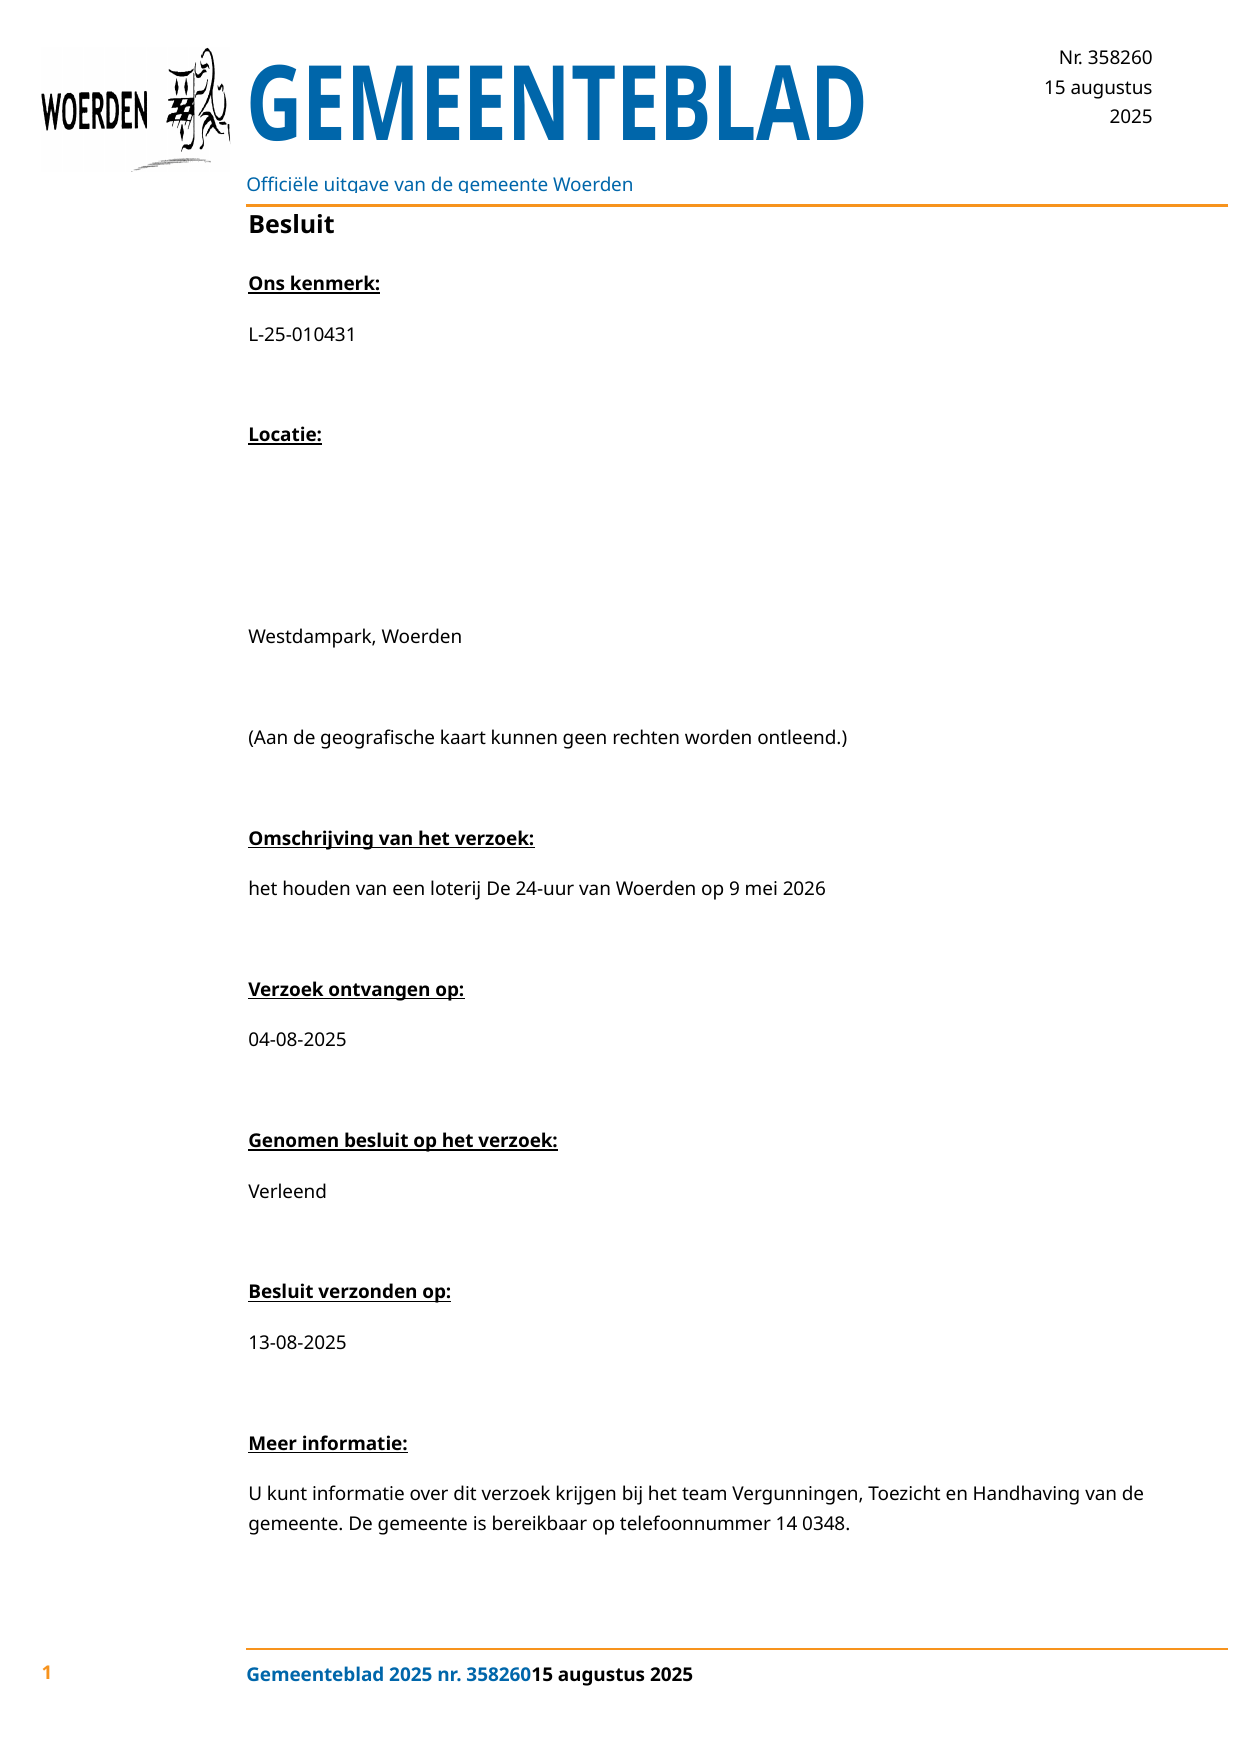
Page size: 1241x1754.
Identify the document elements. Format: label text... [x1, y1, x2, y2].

text Locatie: [248, 422, 1152, 447]
text Verleend [248, 1178, 1152, 1203]
text Verzoek ontvangen op: [248, 976, 1152, 1002]
text Ons kenmerk: [248, 270, 1152, 296]
text Besluit [248, 207, 1152, 241]
picture [41, 47, 231, 172]
text 04-08-2025 [248, 1027, 1152, 1052]
text (Aan de geografische kaart kunnen geen rechten worden ontleend.) [248, 724, 1152, 750]
text L-25-010431 [248, 321, 1152, 346]
text Genomen besluit op het verzoek: [248, 1127, 1152, 1153]
text het houden van een loterij De 24-uur van Woerden op 9 mei 2026 [248, 875, 1152, 901]
text Westdampark, Woerden [248, 623, 1152, 649]
text 13-08-2025 [248, 1329, 1152, 1355]
text U kunt informatie over dit verzoek krijgen bij het team Vergunningen, Toezicht en Handhaving van de gemeente. De gemeente is bereikbaar op telefoonnummer 14 0348. [248, 1480, 1152, 1536]
text Besluit verzonden op: [248, 1279, 1152, 1304]
text Meer informatie: [248, 1430, 1152, 1456]
text Omschrijving van het verzoek: [248, 825, 1152, 851]
